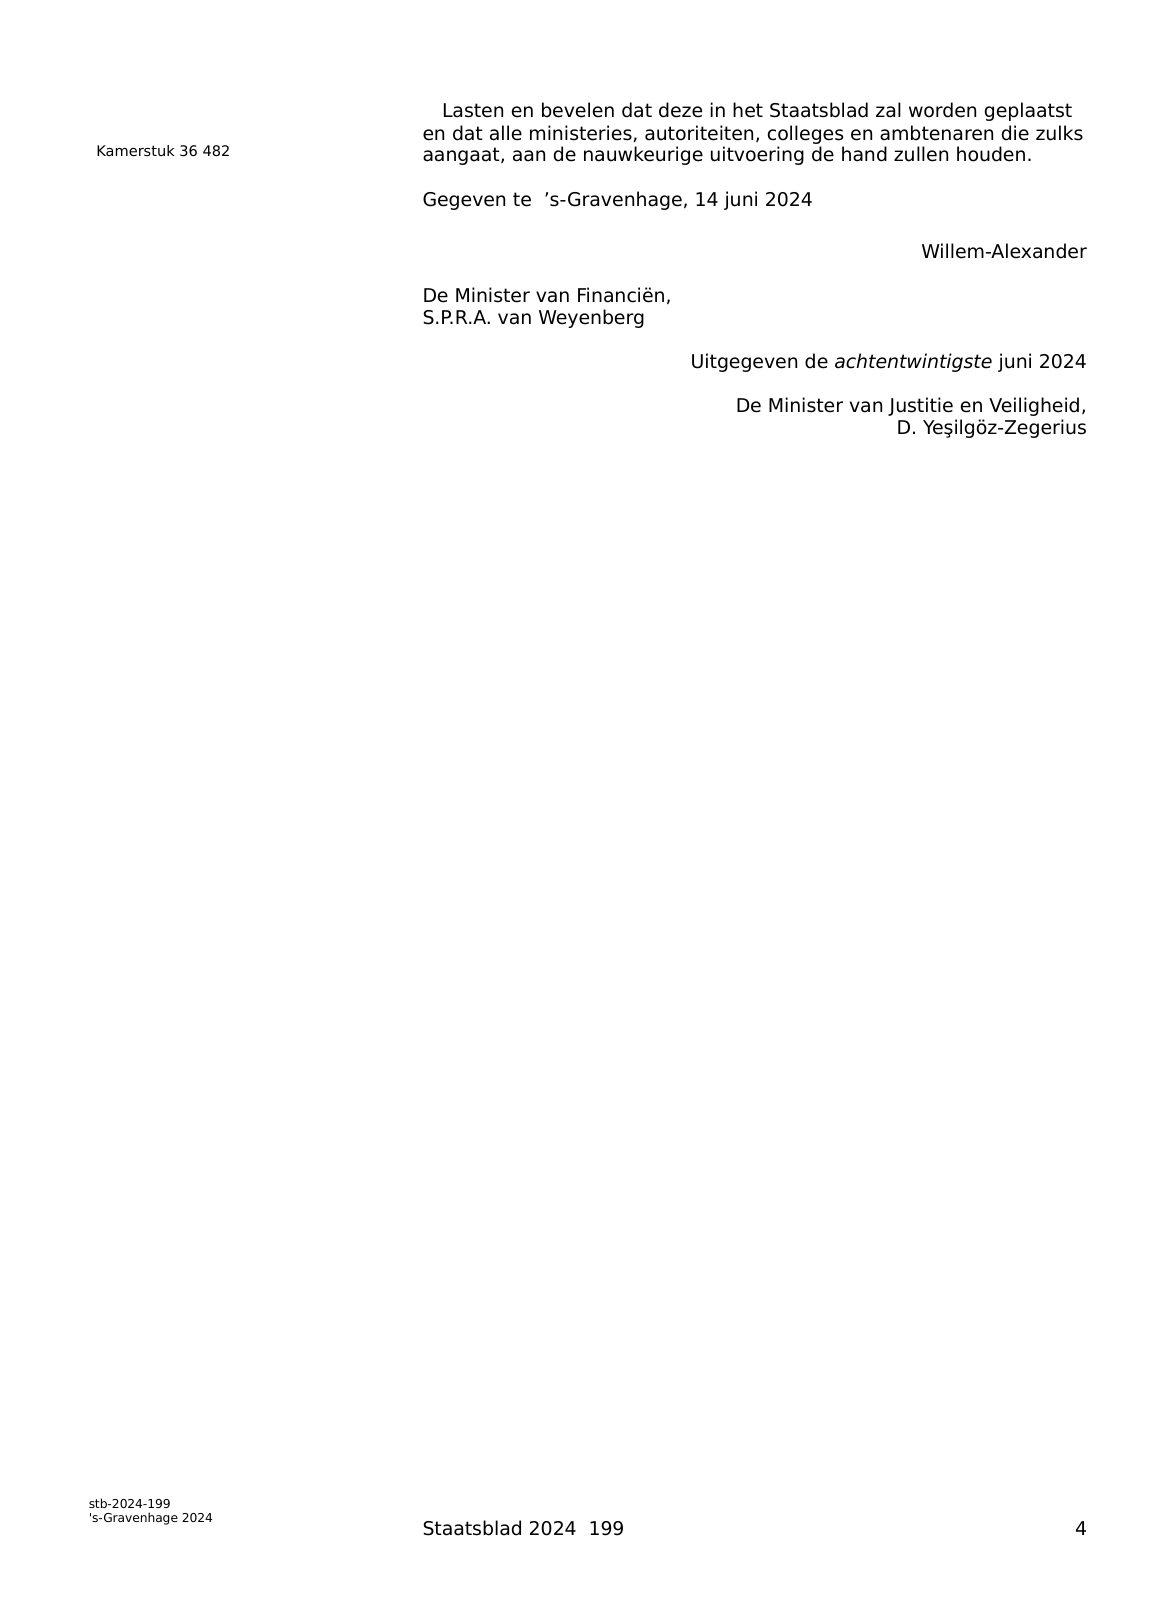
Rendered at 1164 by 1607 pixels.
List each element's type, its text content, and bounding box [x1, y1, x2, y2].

text Gegeven te ’s-Gravenhage, 14 juni 2024 [422, 188, 1087, 211]
text Lasten en bevelen dat deze in het Staatsblad zal worden geplaatst en dat alle ministeries, autoriteiten, colleges en ambtenaren die zulks aangaat, aan de nauwkeurige uitvoering de hand zullen houden. [422, 100, 1087, 166]
text De Minister van Justitie en Veiligheid, D. Yeşilgöz-Zegerius [422, 395, 1087, 439]
text De Minister van Financiën, S.P.R.A. van Weyenberg [422, 285, 1087, 329]
text Willem-Alexander [422, 241, 1087, 262]
text 's-Gravenhage 2024 [88, 1511, 323, 1525]
text Kamerstuk 36 482 [77, 143, 396, 160]
text stb-2024-199 [88, 1497, 323, 1511]
text Uitgegeven de achtentwintigste juni 2024 [422, 351, 1087, 373]
